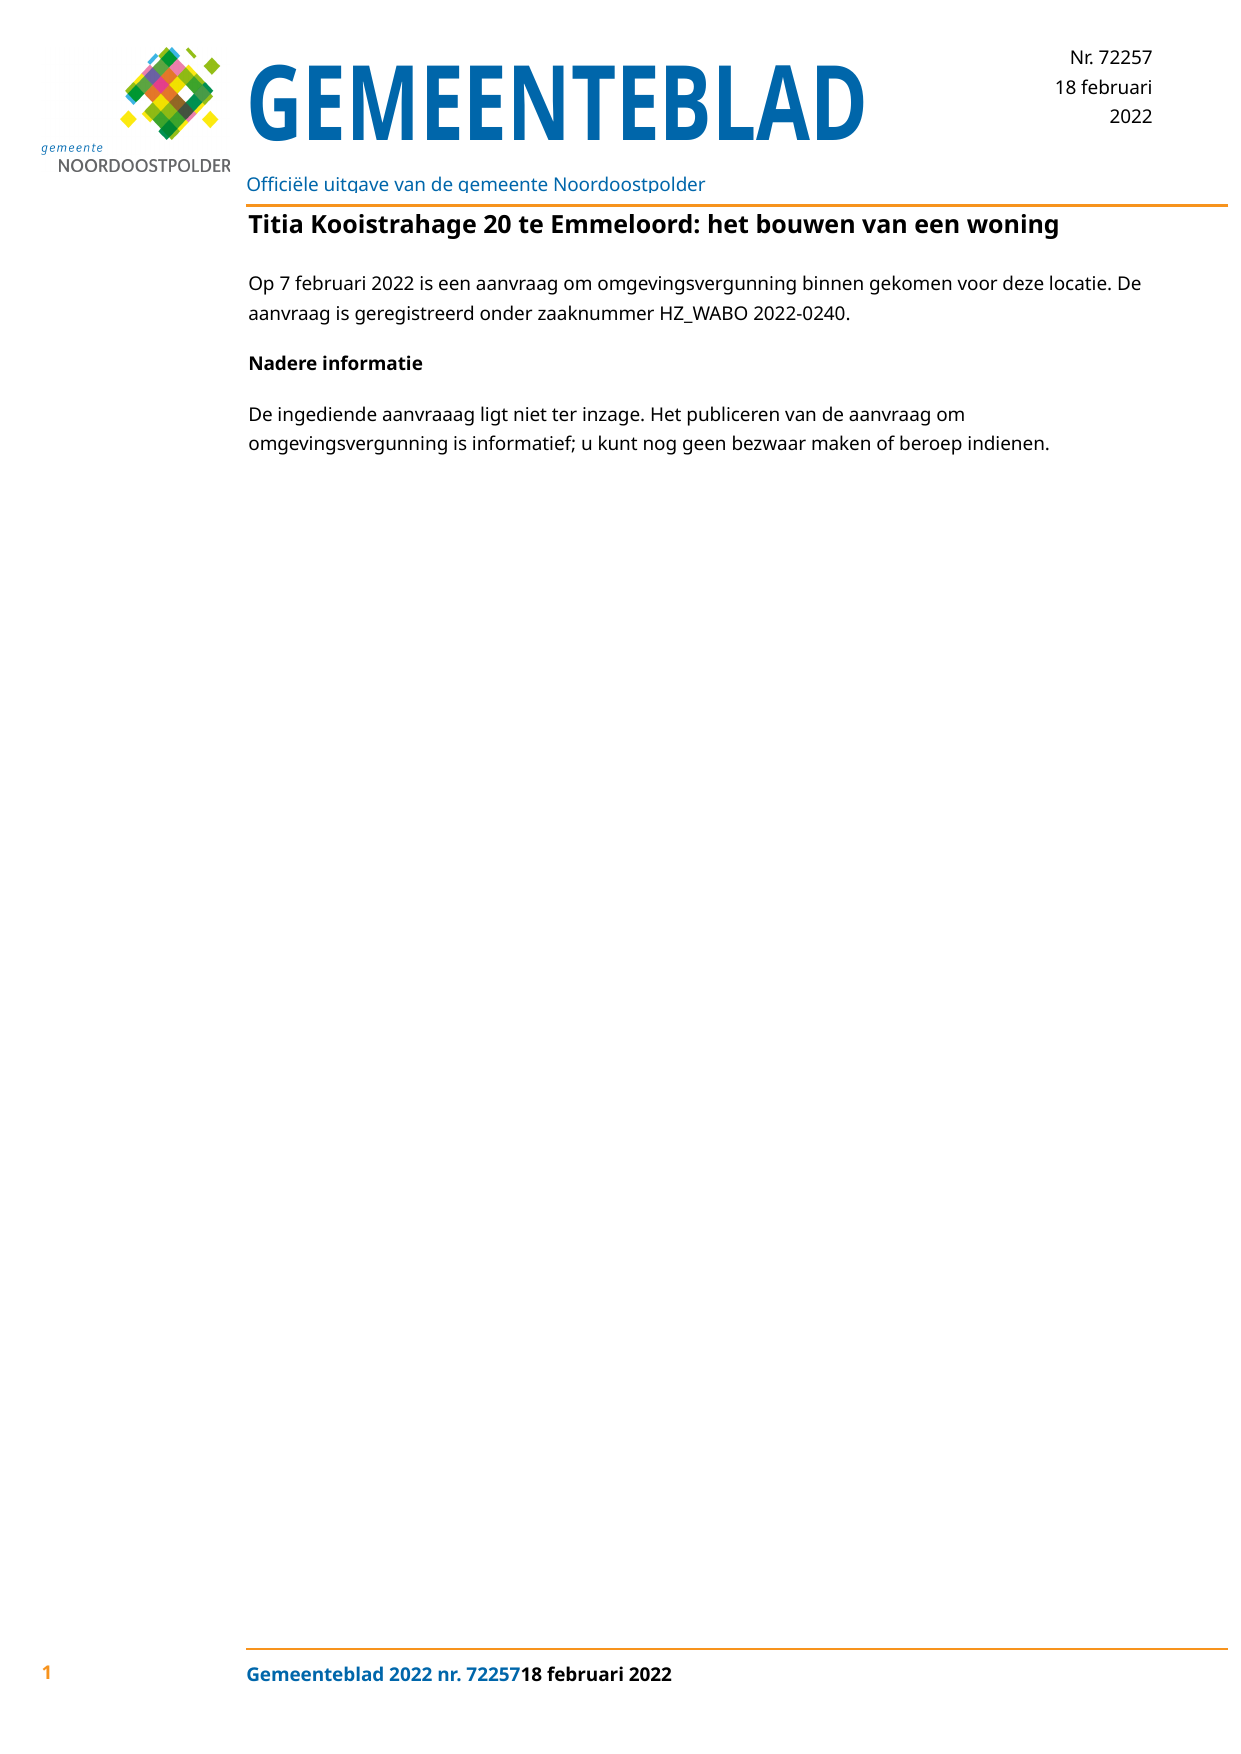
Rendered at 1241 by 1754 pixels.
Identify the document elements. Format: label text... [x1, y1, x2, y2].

text Op 7 februari 2022 is een aanvraag om omgevingsvergunning binnen gekomen voor deze locatie. De aanvraag is geregistreerd onder zaaknummer HZ_WABO 2022-0240. [248, 270, 1152, 326]
text Nadere informatie [248, 350, 1152, 376]
picture [41, 47, 231, 172]
text Titia Kooistrahage 20 te Emmeloord: het bouwen van een woning [248, 207, 1152, 241]
text De ingediende aanvraaag ligt niet ter inzage. Het publiceren van de aanvraag om omgevingsvergunning is informatief; u kunt nog geen bezwaar maken of beroep indienen. [248, 401, 1152, 456]
